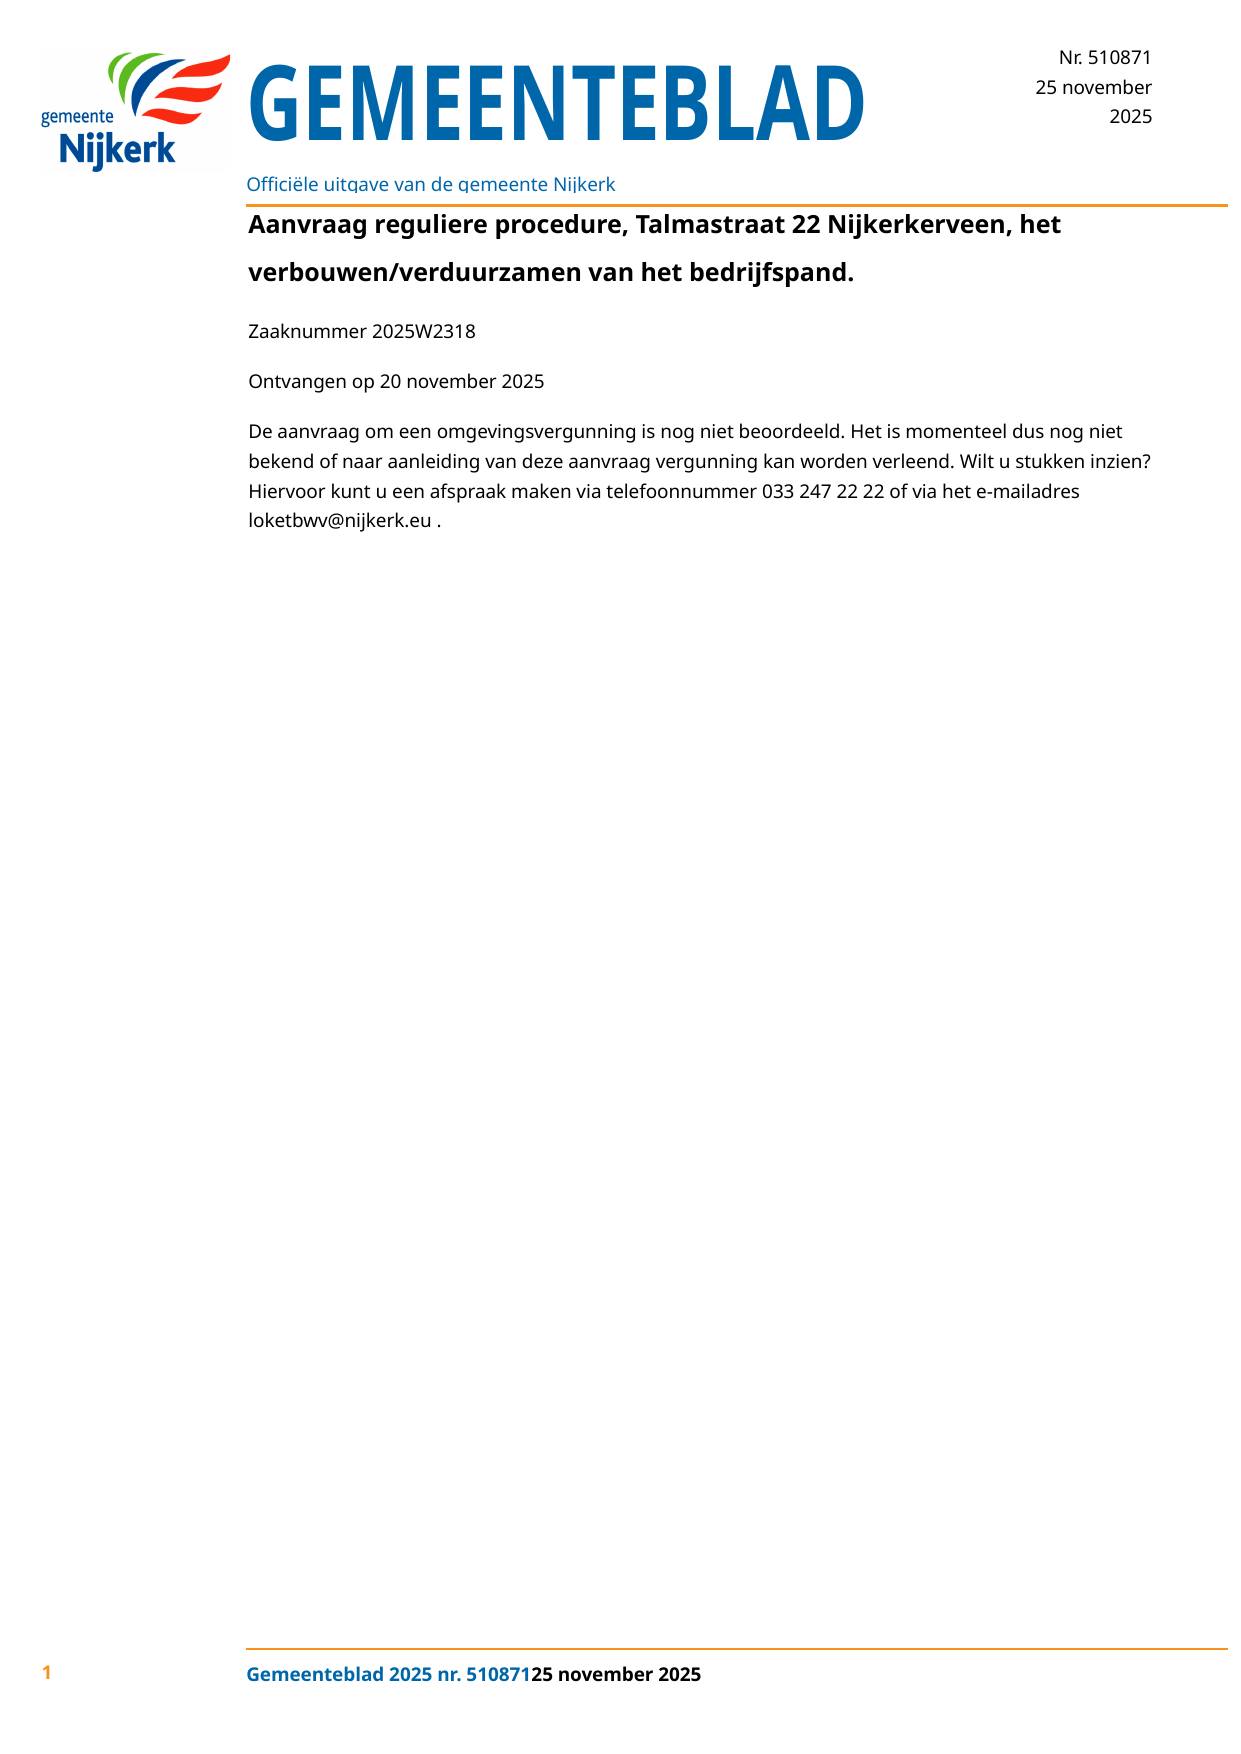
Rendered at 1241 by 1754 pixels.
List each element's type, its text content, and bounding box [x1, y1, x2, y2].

text De aanvraag om een omgevingsvergunning is nog niet beoordeeld. Het is momenteel dus nog niet bekend of naar aanleiding van deze aanvraag vergunning kan worden verleend. Wilt u stukken inzien? Hiervoor kunt u een afspraak maken via telefoonnummer 033 247 22 22 of via het e-mailadres loketbwv@nijkerk.eu . [248, 419, 1152, 533]
text Zaaknummer 2025W2318 [248, 318, 1152, 344]
picture [41, 47, 231, 172]
text Aanvraag reguliere procedure, Talmastraat 22 Nijkerkerveen, het verbouwen/verduurzamen van het bedrijfspand. [248, 207, 1152, 288]
text Ontvangen op 20 november 2025 [248, 368, 1152, 394]
